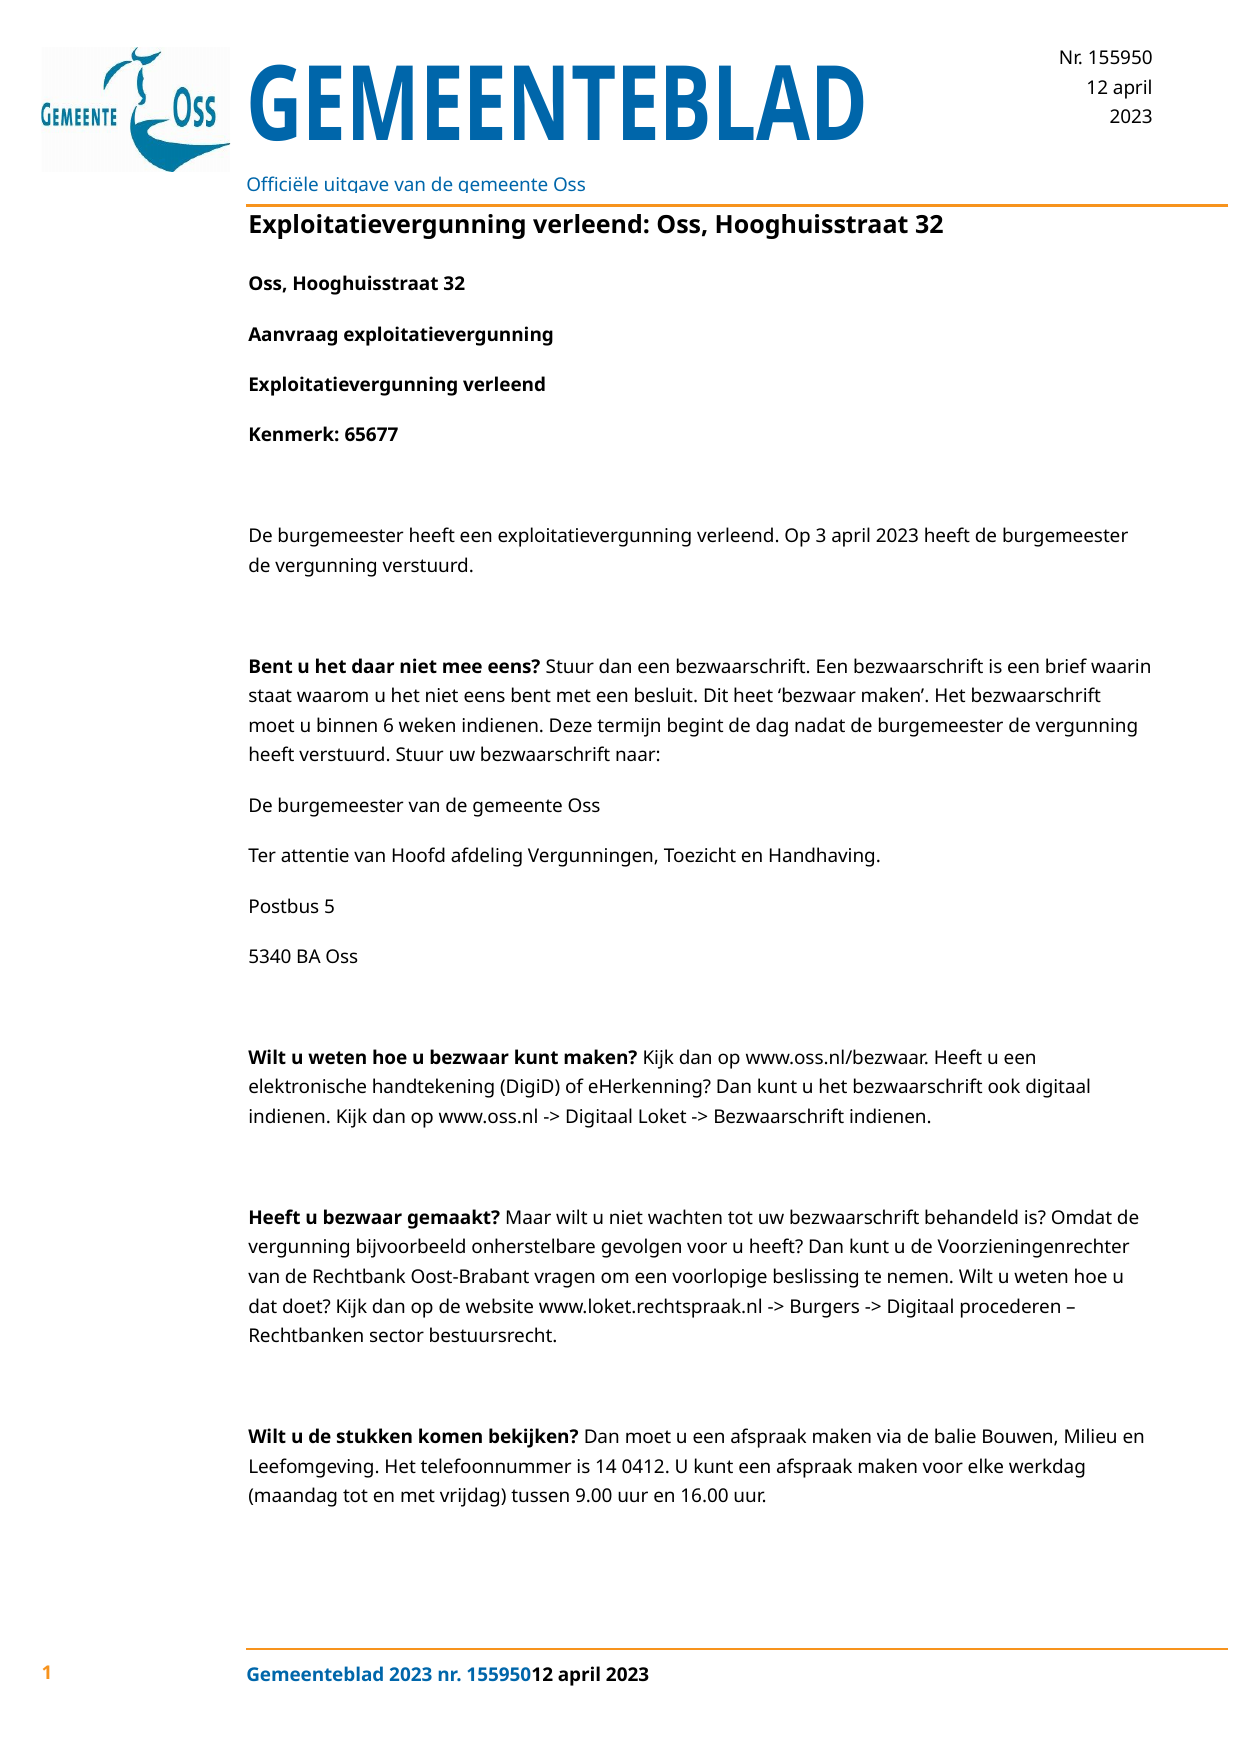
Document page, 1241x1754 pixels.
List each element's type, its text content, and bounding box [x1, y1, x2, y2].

picture [41, 47, 231, 172]
text Wilt u de stukken komen bekijken? Dan moet u een afspraak maken via de balie Bouwen, Milieu en Leefomgeving. Het telefoonnummer is 14 0412. U kunt een afspraak maken voor elke werkdag (maandag tot en met vrijdag) tussen 9.00 uur en 16.00 uur. [248, 1423, 1152, 1508]
text Exploitatievergunning verleend [248, 371, 1152, 397]
text Oss, Hooghuisstraat 32 [248, 270, 1152, 296]
text Kenmerk: 65677 [248, 422, 1152, 447]
text Bent u het daar niet mee eens? Stuur dan een bezwaarschrift. Een bezwaarschrift is een brief waarin staat waarom u het niet eens bent met een besluit. Dit heet ‘bezwaar maken’. Het bezwaarschrift moet u binnen 6 weken indienen. Deze termijn begint de dag nadat de burgemeester de vergunning heeft verstuurd. Stuur uw bezwaarschrift naar: [248, 653, 1152, 767]
text Ter attentie van Hoofd afdeling Vergunningen, Toezicht en Handhaving. [248, 842, 1152, 868]
text De burgemeester van de gemeente Oss [248, 792, 1152, 818]
text Exploitatievergunning verleend: Oss, Hooghuisstraat 32 [248, 207, 1152, 241]
text 5340 BA Oss [248, 943, 1152, 969]
text Wilt u weten hoe u bezwaar kunt maken? Kijk dan op www.oss.nl/bezwaar. Heeft u een elektronische handtekening (DigiD) of eHerkenning? Dan kunt u het bezwaarschrift ook digitaal indienen. Kijk dan op www.oss.nl -> Digitaal Loket -> Bezwaarschrift indienen. [248, 1044, 1152, 1129]
text Heeft u bezwaar gemaakt? Maar wilt u niet wachten tot uw bezwaarschrift behandeld is? Omdat de vergunning bijvoorbeeld onherstelbare gevolgen voor u heeft? Dan kunt u de Voorzieningenrechter van de Rechtbank Oost-Brabant vragen om een voorlopige beslissing te nemen. Wilt u weten hoe u dat doet? Kijk dan op de website www.loket.rechtspraak.nl -> Burgers -> Digitaal procederen – Rechtbanken sector bestuursrecht. [248, 1204, 1152, 1348]
text Postbus 5 [248, 893, 1152, 918]
text De burgemeester heeft een exploitatievergunning verleend. Op 3 april 2023 heeft de burgemeester de vergunning verstuurd. [248, 522, 1152, 578]
text Aanvraag exploitatievergunning [248, 321, 1152, 346]
